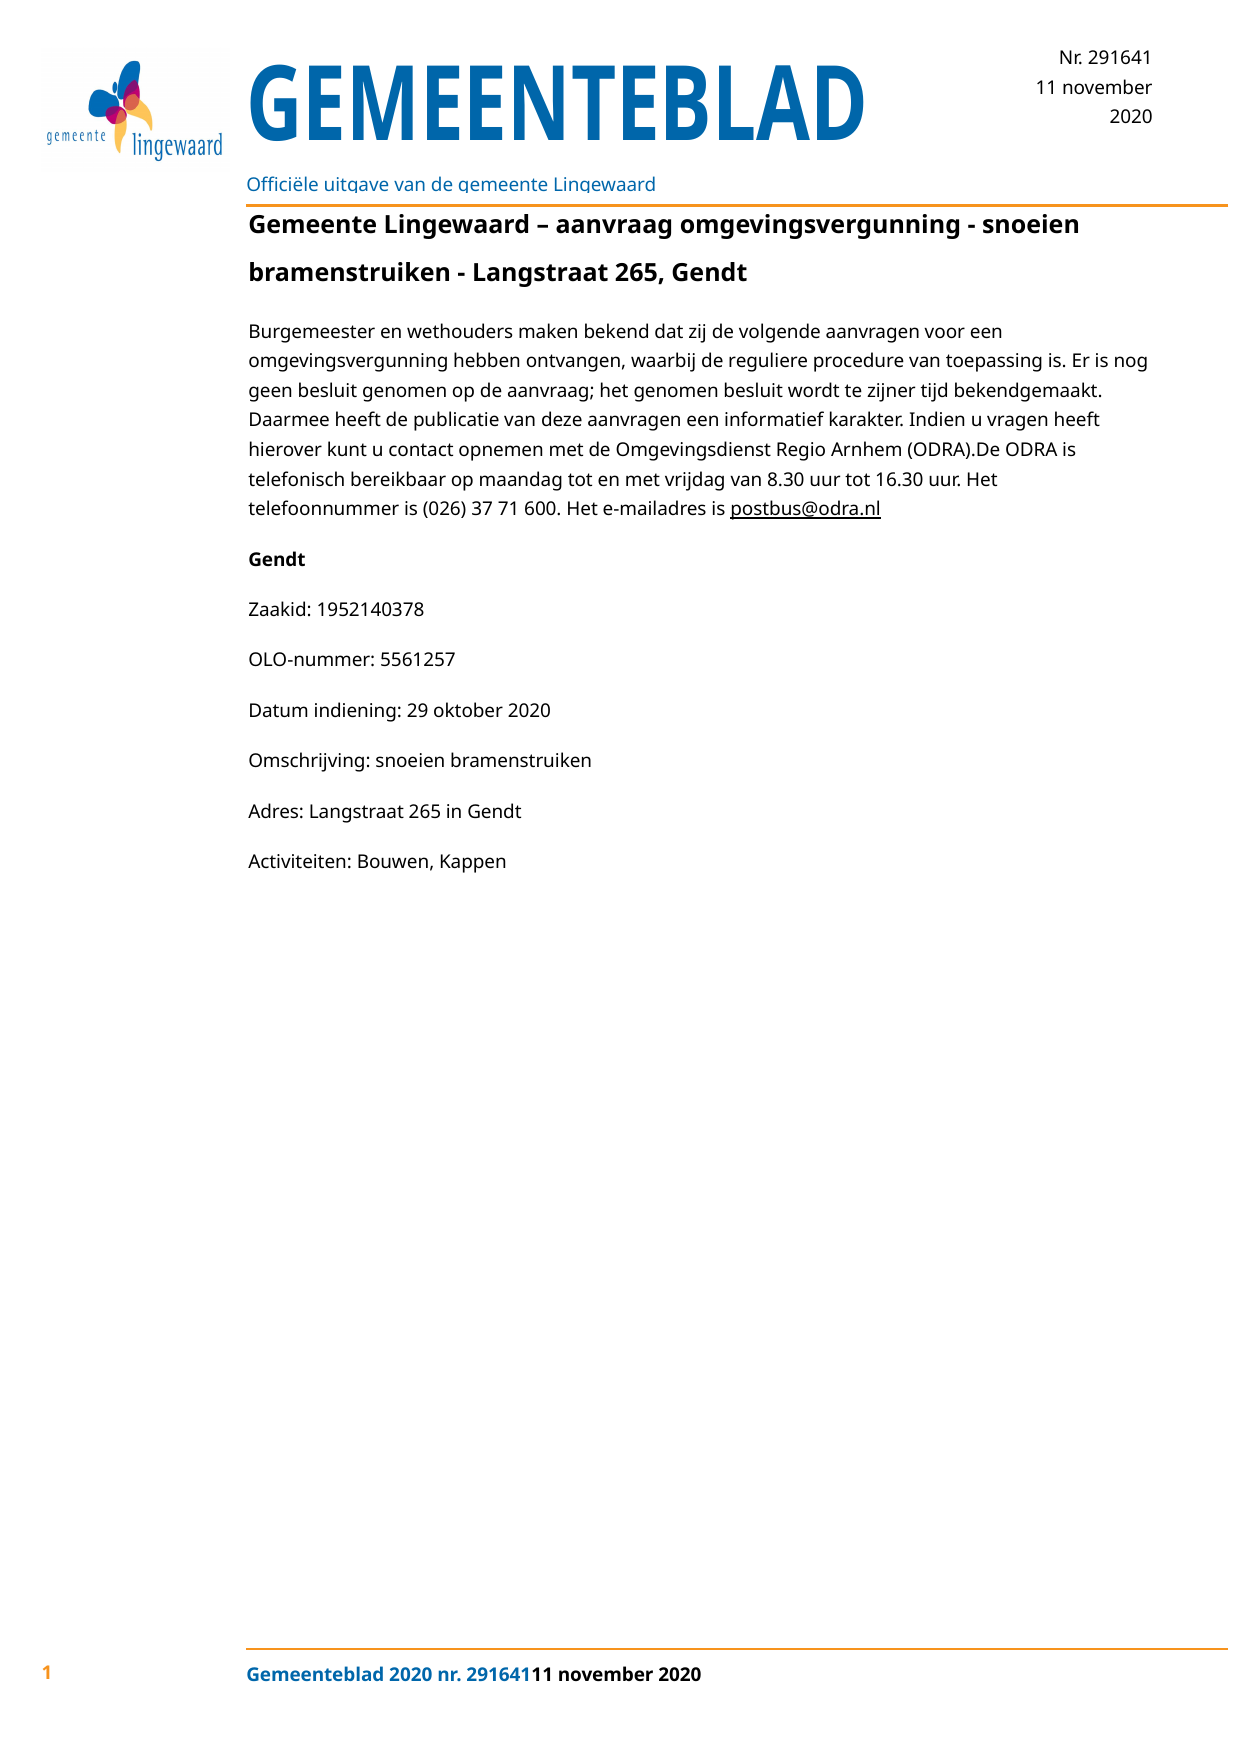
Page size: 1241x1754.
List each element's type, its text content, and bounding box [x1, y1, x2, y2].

text OLO-nummer: 5561257 [248, 647, 1152, 672]
text Adres: Langstraat 265 in Gendt [248, 798, 1152, 824]
text Datum indiening: 29 oktober 2020 [248, 697, 1152, 723]
text Burgemeester en wethouders maken bekend dat zij de volgende aanvragen voor een omgevingsvergunning hebben ontvangen, waarbij de reguliere procedure van toepassing is. Er is nog geen besluit genomen op de aanvraag; het genomen besluit wordt te zijner tijd bekendgemaakt. Daarmee heeft de publicatie van deze aanvragen een informatief karakter. Indien u vragen heeft hierover kunt u contact opnemen met de Omgevingsdienst Regio Arnhem (ODRA).De ODRA is telefonisch bereikbaar op maandag tot en met vrijdag van 8.30 uur tot 16.30 uur. Het telefoonnummer is (026) 37 71 600. Het e-mailadres is postbus@odra.nl [248, 318, 1152, 521]
text Gendt [248, 546, 1152, 572]
text Zaakid: 1952140378 [248, 596, 1152, 622]
text Omschrijving: snoeien bramenstruiken [248, 747, 1152, 773]
text Activiteiten: Bouwen, Kappen [248, 848, 1152, 874]
picture [41, 47, 231, 172]
text Gemeente Lingewaard – aanvraag omgevingsvergunning - snoeien bramenstruiken - Langstraat 265, Gendt [248, 207, 1152, 288]
